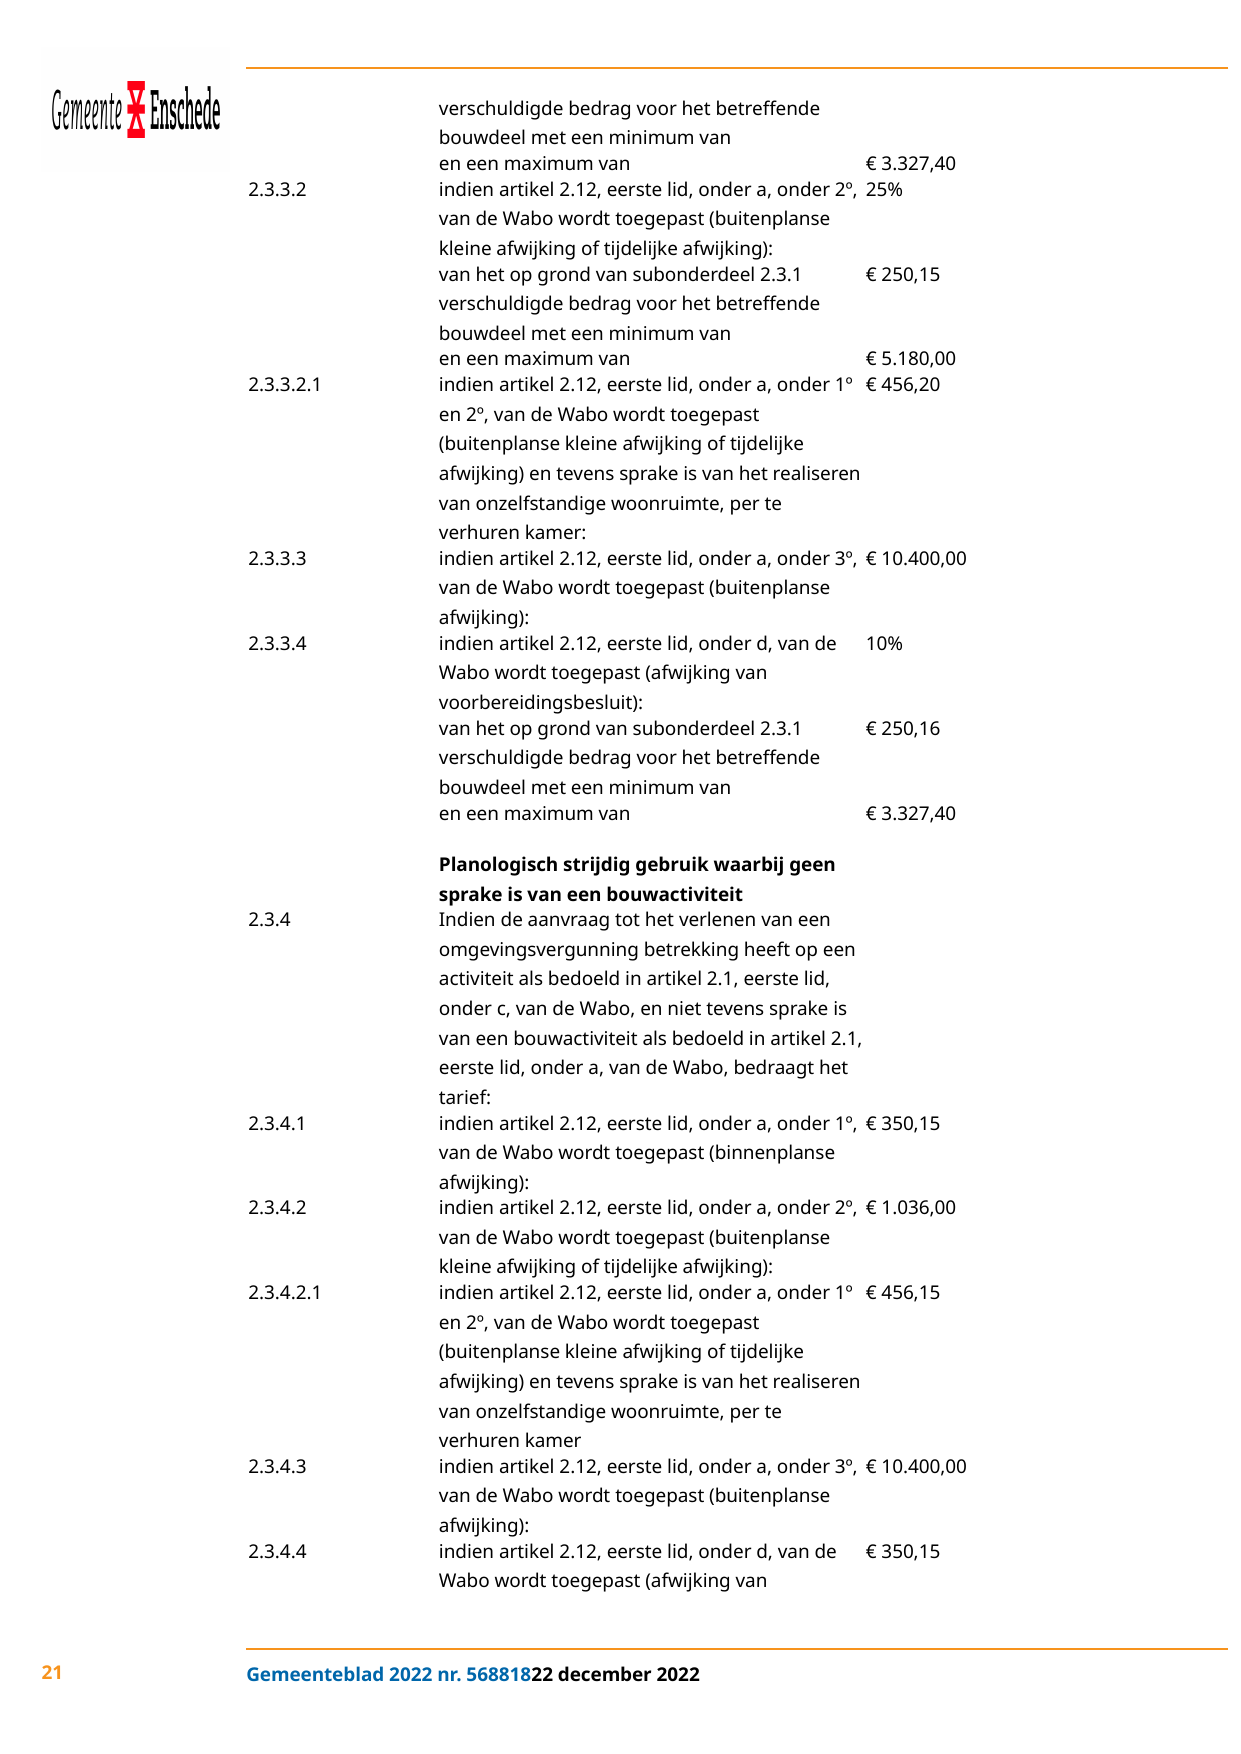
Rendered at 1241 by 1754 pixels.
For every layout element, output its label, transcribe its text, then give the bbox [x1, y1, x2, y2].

table_cell en een maximum van [439, 800, 866, 825]
table_cell [866, 851, 1152, 906]
table_cell € 3.327,40 [866, 800, 1152, 825]
table_cell indien artikel 2.12, eerste lid, onder a, onder 1º en 2º, van de Wabo wordt toegepast (buitenplanse kleine afwijking of tijdelijke afwijking) en tevens sprake is van het realiseren van onzelfstandige woonruimte, per te verhuren kamer: [439, 371, 866, 545]
table_cell indien artikel 2.12, eerste lid, onder a, onder 3º, van de Wabo wordt toegepast (buitenplanse afwijking): [439, 1453, 866, 1538]
table_cell € 1.036,00 [866, 1195, 1152, 1279]
table_cell [439, 825, 866, 851]
table_cell € 250,15 [866, 261, 1152, 346]
table_cell € 350,15 [866, 1538, 1152, 1593]
table_cell € 350,15 [866, 1110, 1152, 1194]
table_cell 2.3.3.3 [248, 545, 439, 630]
table_cell indien artikel 2.12, eerste lid, onder d, van de Wabo wordt toegepast (afwijking van voorbereidingsbesluit): [439, 630, 866, 715]
table_cell [866, 95, 1152, 150]
table_cell [248, 150, 439, 176]
table_cell 10% [866, 630, 1152, 715]
table_cell [248, 851, 439, 906]
table_cell [248, 800, 439, 825]
table_cell [248, 261, 439, 346]
table_cell [248, 825, 439, 851]
table_cell indien artikel 2.12, eerste lid, onder a, onder 2º, van de Wabo wordt toegepast (buitenplanse kleine afwijking of tijdelijke afwijking): [439, 1195, 866, 1279]
table_cell [248, 346, 439, 371]
table_cell € 456,20 [866, 371, 1152, 545]
table_cell van het op grond van subonderdeel 2.3.1 verschuldigde bedrag voor het betreffende bouwdeel met een minimum van [439, 715, 866, 800]
table_cell 2.3.3.2 [248, 176, 439, 261]
table_cell 2.3.4 [248, 906, 439, 1110]
table_cell € 456,15 [866, 1280, 1152, 1453]
table_cell 2.3.3.4 [248, 630, 439, 715]
table_cell indien artikel 2.12, eerste lid, onder a, onder 3º, van de Wabo wordt toegepast (buitenplanse afwijking): [439, 545, 866, 630]
table_cell Planologisch strijdig gebruik waarbij geen sprake is van een bouwactiviteit [439, 851, 866, 906]
table_cell indien artikel 2.12, eerste lid, onder a, onder 2º, van de Wabo wordt toegepast (buitenplanse kleine afwijking of tijdelijke afwijking): [439, 176, 866, 261]
table_cell van het op grond van subonderdeel 2.3.1 verschuldigde bedrag voor het betreffende bouwdeel met een minimum van [439, 261, 866, 346]
table_cell € 3.327,40 [866, 150, 1152, 176]
table_cell € 10.400,00 [866, 1453, 1152, 1538]
table_cell 2.3.4.3 [248, 1453, 439, 1538]
table_cell indien artikel 2.12, eerste lid, onder d, van de Wabo wordt toegepast (afwijking van [439, 1538, 866, 1593]
table_cell 2.3.4.1 [248, 1110, 439, 1194]
table_cell 2.3.3.2.1 [248, 371, 439, 545]
table_cell verschuldigde bedrag voor het betreffende bouwdeel met een minimum van [439, 95, 866, 150]
table_cell [248, 715, 439, 800]
table_cell 25% [866, 176, 1152, 261]
table_cell Indien de aanvraag tot het verlenen van een omgevingsvergunning betrekking heeft op een activiteit als bedoeld in artikel 2.1, eerste lid, onder c, van de Wabo, en niet tevens sprake is van een bouwactiviteit als bedoeld in artikel 2.1, eerste lid, onder a, van de Wabo, bedraagt het tarief: [439, 906, 866, 1110]
table_cell € 250,16 [866, 715, 1152, 800]
table_cell € 10.400,00 [866, 545, 1152, 630]
table_cell en een maximum van [439, 150, 866, 176]
table_cell 2.3.4.2.1 [248, 1280, 439, 1453]
table_cell indien artikel 2.12, eerste lid, onder a, onder 1º, van de Wabo wordt toegepast (binnenplanse afwijking): [439, 1110, 866, 1194]
table_cell en een maximum van [439, 346, 866, 371]
table_cell [866, 825, 1152, 851]
table_cell € 5.180,00 [866, 346, 1152, 371]
table_cell [866, 906, 1152, 1110]
table_cell indien artikel 2.12, eerste lid, onder a, onder 1º en 2º, van de Wabo wordt toegepast (buitenplanse kleine afwijking of tijdelijke afwijking) en tevens sprake is van het realiseren van onzelfstandige woonruimte, per te verhuren kamer [439, 1280, 866, 1453]
picture [41, 47, 231, 172]
table_cell [248, 95, 439, 150]
table_cell 2.3.4.2 [248, 1195, 439, 1279]
table_cell 2.3.4.4 [248, 1538, 439, 1593]
